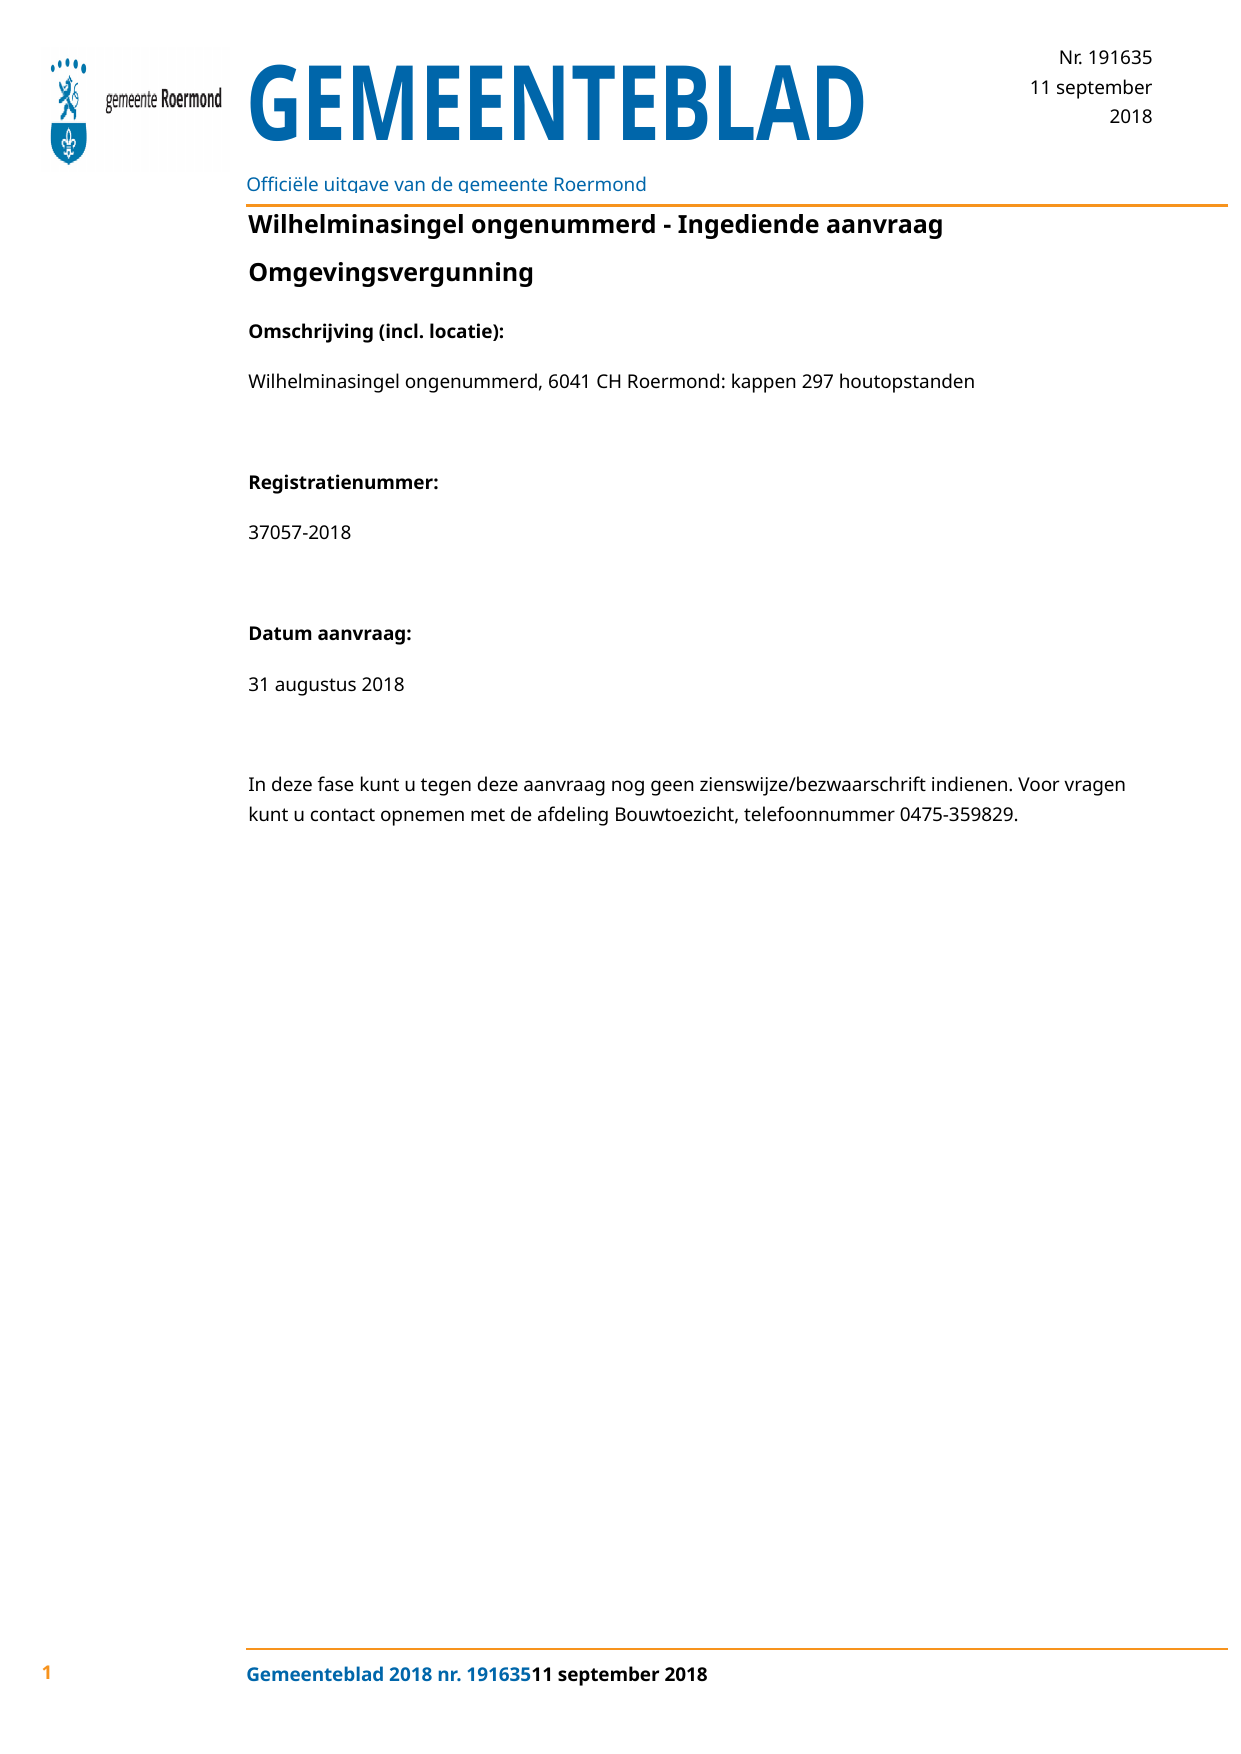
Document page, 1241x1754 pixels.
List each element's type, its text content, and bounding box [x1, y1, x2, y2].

text Registratienummer: [248, 469, 1152, 495]
text Datum aanvraag: [248, 620, 1152, 646]
text 31 augustus 2018 [248, 671, 1152, 697]
text 37057-2018 [248, 519, 1152, 545]
text Wilhelminasingel ongenummerd - Ingediende aanvraag Omgevingsvergunning [248, 207, 1152, 288]
picture [41, 47, 231, 172]
text Omschrijving (incl. locatie): [248, 318, 1152, 344]
text In deze fase kunt u tegen deze aanvraag nog geen zienswijze/bezwaarschrift indienen. Voor vragen kunt u contact opnemen met de afdeling Bouwtoezicht, telefoonnummer 0475-359829. [248, 772, 1152, 827]
text Wilhelminasingel ongenummerd, 6041 CH Roermond: kappen 297 houtopstanden [248, 368, 1152, 394]
